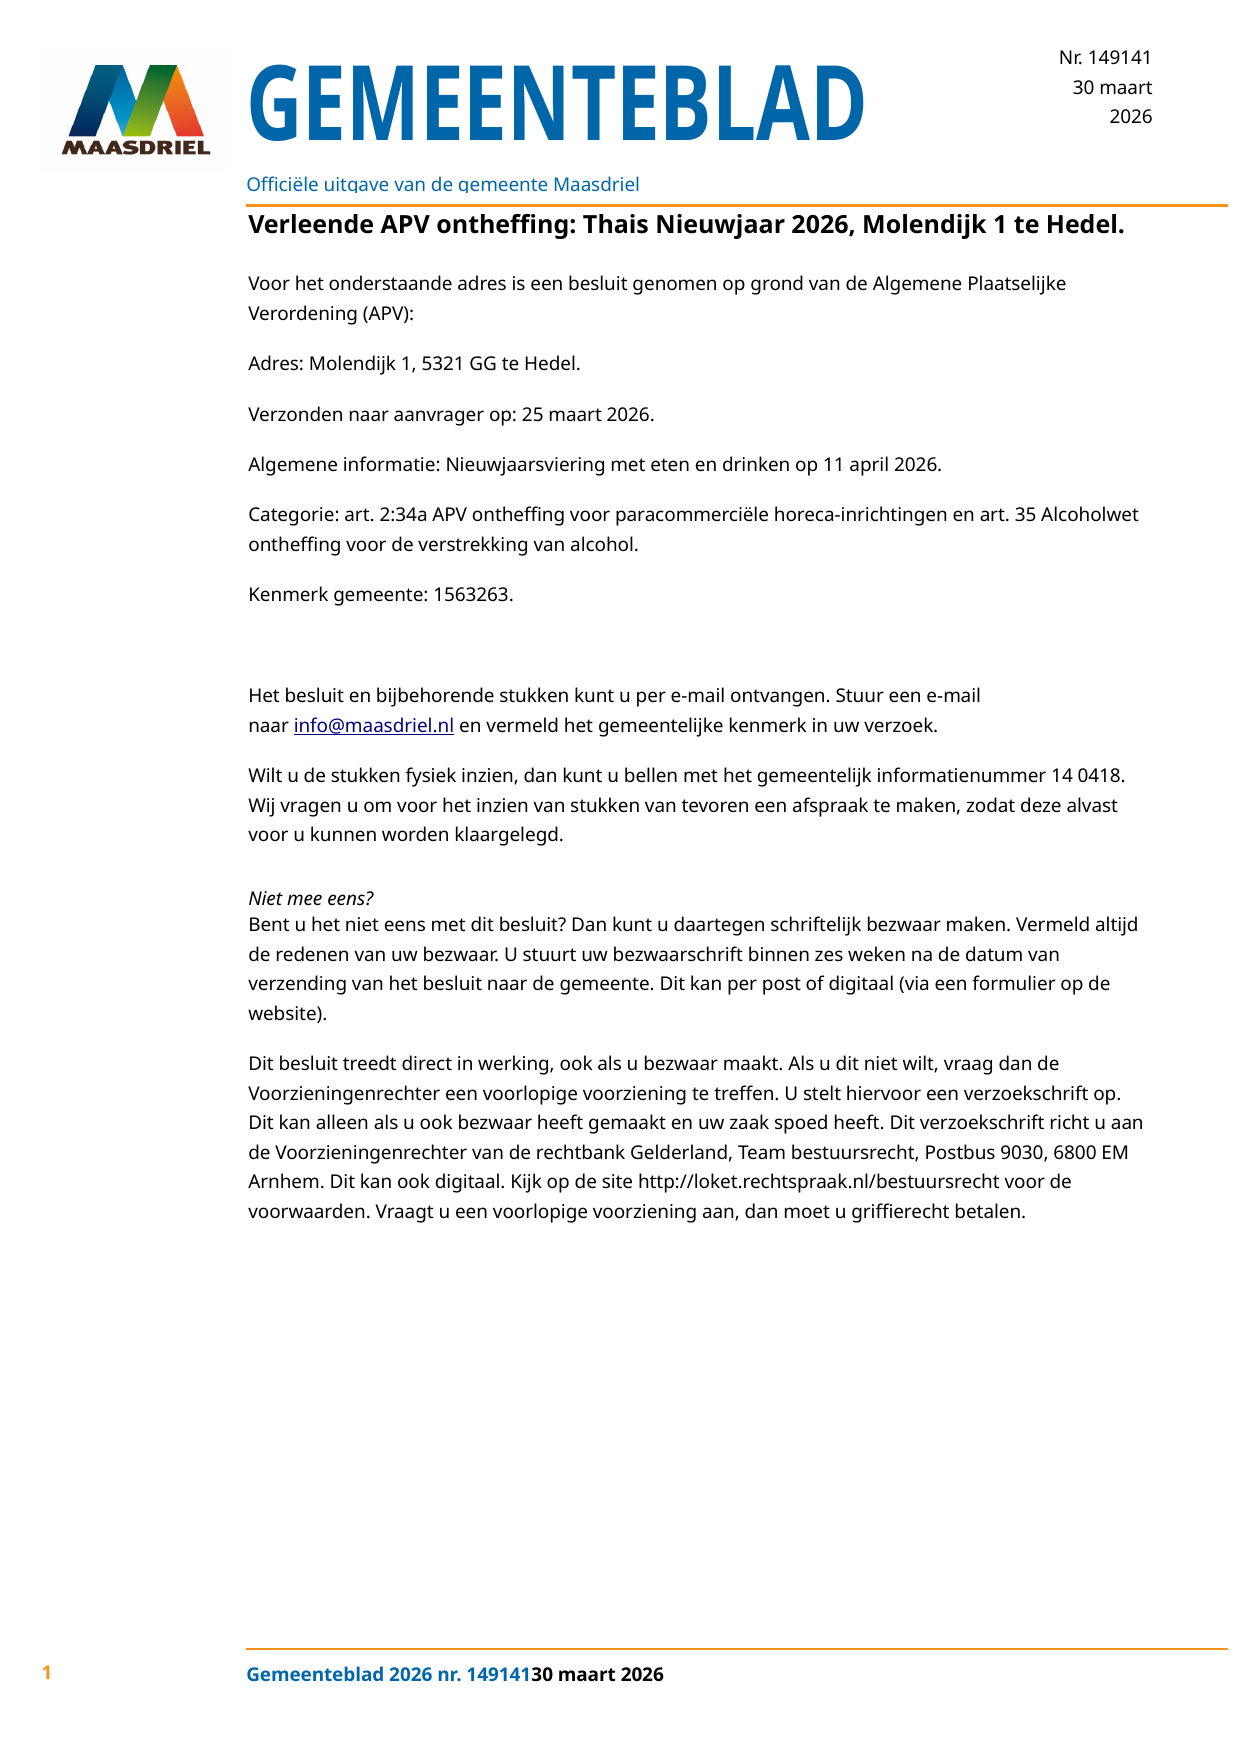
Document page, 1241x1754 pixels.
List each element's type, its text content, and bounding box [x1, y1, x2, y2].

text Bent u het niet eens met dit besluit? Dan kunt u daartegen schriftelijk bezwaar maken. Vermeld altijd de redenen van uw bezwaar. U stuurt uw bezwaarschrift binnen zes weken na de datum van verzending van het besluit naar de gemeente. Dit kan per post of digitaal (via een formulier op de website). [248, 911, 1152, 1026]
text Adres: Molendijk 1, 5321 GG te Hedel. [248, 350, 1152, 376]
text Kenmerk gemeente: 1563263. [248, 582, 1152, 607]
text Wilt u de stukken fysiek inzien, dan kunt u bellen met het gemeentelijk informatienummer 14 0418. Wij vragen u om voor het inzien van stukken van tevoren een afspraak te maken, zodat deze alvast voor u kunnen worden klaargelegd. [248, 762, 1152, 847]
text Categorie: art. 2:34a APV ontheffing voor paracommerciële horeca-inrichtingen en art. 35 Alcoholwet ontheffing voor de verstrekking van alcohol. [248, 502, 1152, 557]
text Algemene informatie: Nieuwjaarsviering met eten en drinken op 11 april 2026. [248, 451, 1152, 477]
text Verzonden naar aanvrager op: 25 maart 2026. [248, 401, 1152, 426]
text Niet mee eens? [248, 886, 1152, 911]
text Verleende APV ontheffing: Thais Nieuwjaar 2026, Molendijk 1 te Hedel. [248, 207, 1152, 241]
text Dit besluit treedt direct in werking, ook als u bezwaar maakt. Als u dit niet wilt, vraag dan de Voorzieningenrechter een voorlopige voorziening te treffen. U stelt hiervoor een verzoekschrift op. Dit kan alleen als u ook bezwaar heeft gemaakt en uw zaak spoed heeft. Dit verzoekschrift richt u aan de Voorzieningenrechter van de rechtbank Gelderland, Team bestuursrecht, Postbus 9030, 6800 EM Arnhem. Dit kan ook digitaal. Kijk op de site http://loket.rechtspraak.nl/bestuursrecht voor de voorwaarden. Vraagt u een voorlopige voorziening aan, dan moet u griffierecht betalen. [248, 1050, 1152, 1224]
text Het besluit en bijbehorende stukken kunt u per e-mail ontvangen. Stuur een e-mail naar info@maasdriel.nl en vermeld het gemeentelijke kenmerk in uw verzoek. [248, 682, 1152, 738]
picture [41, 47, 231, 172]
text Voor het onderstaande adres is een besluit genomen op grond van de Algemene Plaatselijke Verordening (APV): [248, 270, 1152, 326]
